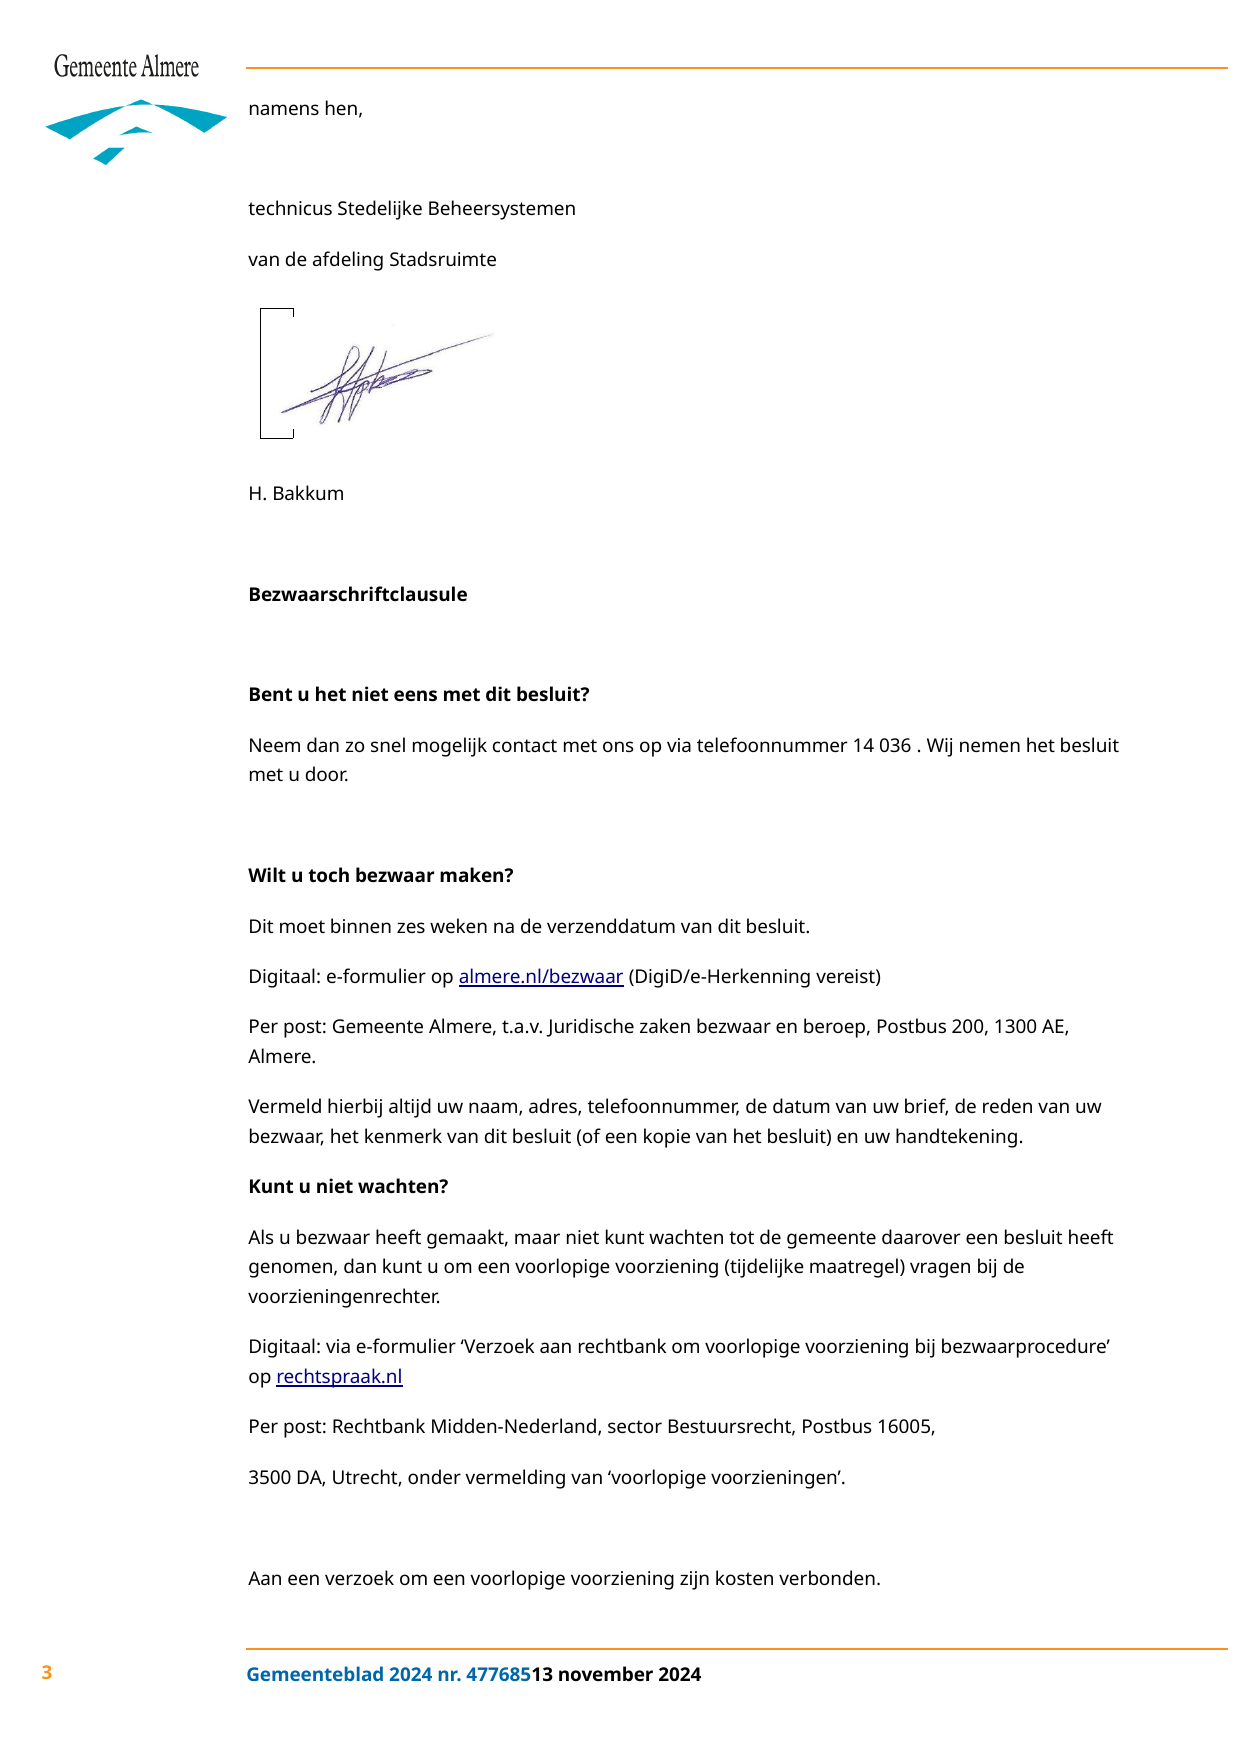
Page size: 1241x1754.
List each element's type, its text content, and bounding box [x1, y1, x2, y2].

text Vermeld hierbij altijd uw naam, adres, telefoonnummer, de datum van uw brief, de reden van uw bezwaar, het kenmerk van dit besluit (of een kopie van het besluit) en uw handtekening. [248, 1094, 1152, 1149]
text H. Bakkum [248, 480, 1152, 506]
text Dit moet binnen zes weken na de verzenddatum van dit besluit. [248, 913, 1152, 939]
picture [41, 47, 231, 172]
text Per post: Gemeente Almere, t.a.v. Juridische zaken bezwaar en beroep, Postbus 200, 1300 AE, Almere. [248, 1014, 1152, 1069]
text Aan een verzoek om een voorlopige voorziening zijn kosten verbonden. [248, 1565, 1152, 1591]
text Neem dan zo snel mogelijk contact met ons op via telefoonnummer 14 036 . Wij nemen het besluit met u door. [248, 732, 1152, 787]
text Wilt u toch bezwaar maken? [248, 862, 1152, 888]
picture [268, 317, 499, 429]
text Per post: Rechtbank Midden-Nederland, sector Bestuursrecht, Postbus 16005, [248, 1414, 1152, 1439]
text Kunt u niet wachten? [248, 1174, 1152, 1199]
text Als u bezwaar heeft gemaakt, maar niet kunt wachten tot de gemeente daarover een besluit heeft genomen, dan kunt u om een voorlopige voorziening (tijdelijke maatregel) vragen bij de voorzieningenrechter. [248, 1224, 1152, 1309]
text technicus Stedelijke Beheersystemen [248, 196, 1152, 221]
text namens hen, [248, 95, 1152, 121]
text Bezwaarschriftclausule [248, 581, 1152, 607]
text Digitaal: e-formulier op almere.nl/bezwaar (DigiD/e-Herkenning vereist) [248, 963, 1152, 989]
text 3500 DA, Utrecht, onder vermelding van ‘voorlopige voorzieningen’. [248, 1464, 1152, 1490]
text Digitaal: via e-formulier ‘Verzoek aan rechtbank om voorlopige voorziening bij bezwaarprocedure’ op rechtspraak.nl [248, 1334, 1152, 1389]
text van de afdeling Stadsruimte [248, 246, 1152, 272]
text Bent u het niet eens met dit besluit? [248, 682, 1152, 707]
